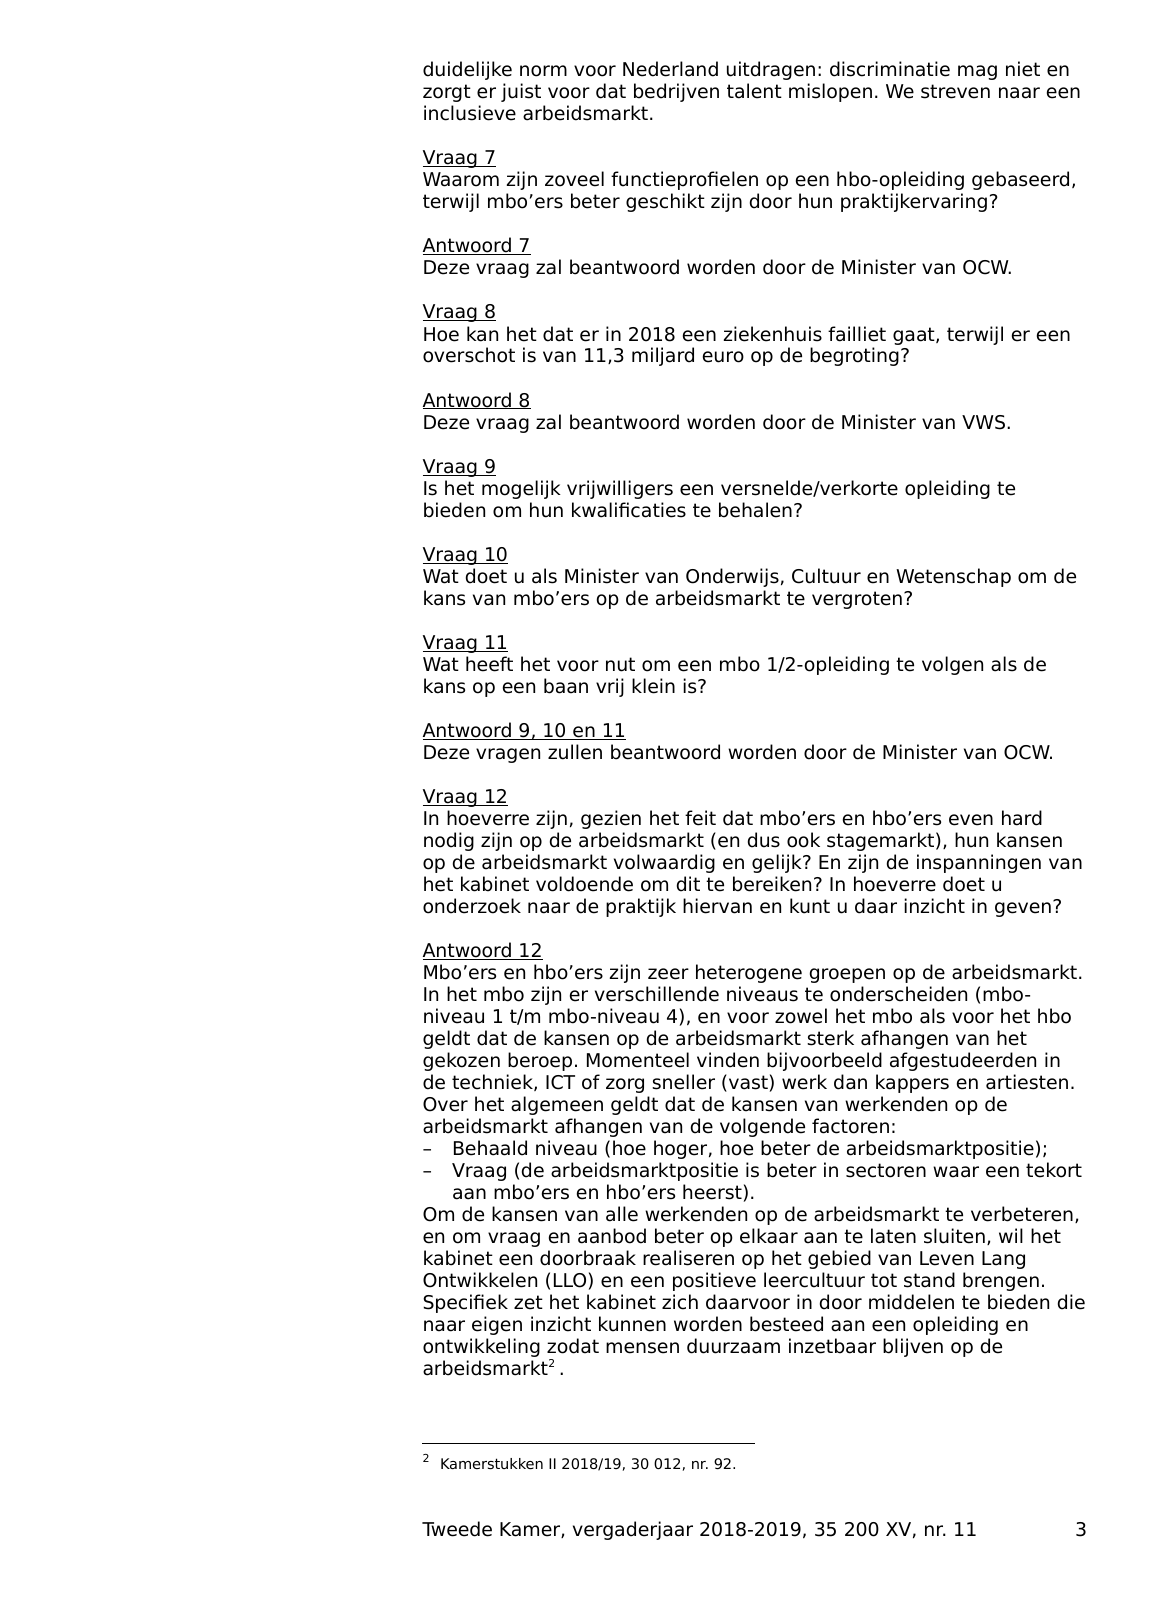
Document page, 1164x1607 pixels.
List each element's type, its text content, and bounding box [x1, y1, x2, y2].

text – Vraag (de arbeidsmarktpositie is beter in sectoren waar een tekort aan mbo’ers en hbo’ers heerst). [422, 1160, 1087, 1204]
text In hoeverre zijn, gezien het feit dat mbo’ers en hbo’ers even hard nodig zijn op de arbeidsmarkt (en dus ook stagemarkt), hun kansen op de arbeidsmarkt volwaardig en gelijk? En zijn de inspanningen van het kabinet voldoende om dit te bereiken? In hoeverre doet u onderzoek naar de praktijk hiervan en kunt u daar inzicht in geven? [422, 808, 1087, 918]
text Vraag 7 [422, 147, 1087, 169]
text Over het algemeen geldt dat de kansen van werkenden op de arbeidsmarkt afhangen van de volgende factoren: [422, 1094, 1087, 1138]
text Antwoord 7 [422, 235, 1087, 257]
text – Behaald niveau (hoe hoger, hoe beter de arbeidsmarktpositie); [422, 1138, 1087, 1160]
text Is het mogelijk vrijwilligers een versnelde/verkorte opleiding te bieden om hun kwalificaties te behalen? [422, 478, 1087, 522]
text Kamerstukken II 2018/19, 30 012, nr. 92. [422, 1452, 1087, 1474]
text Deze vraag zal beantwoord worden door de Minister van OCW. [422, 257, 1087, 279]
text Vraag 10 [422, 544, 1087, 566]
text Vraag 12 [422, 786, 1087, 808]
text Antwoord 8 [422, 389, 1087, 412]
text Vraag 11 [422, 632, 1087, 654]
text Om de kansen van alle werkenden op de arbeidsmarkt te verbeteren, en om vraag en aanbod beter op elkaar aan te laten sluiten, wil het kabinet een doorbraak realiseren op het gebied van Leven Lang Ontwikkelen (LLO) en een positieve leercultuur tot stand brengen. Specifiek zet het kabinet zich daarvoor in door middelen te bieden die naar eigen inzicht kunnen worden besteed aan een opleiding en ontwikkeling zodat mensen duurzaam inzetbaar blijven op de arbeidsmarkt. [422, 1204, 1087, 1380]
text Wat doet u als Minister van Onderwijs, Cultuur en Wetenschap om de kans van mbo’ers op de arbeidsmarkt te vergroten? [422, 566, 1087, 610]
text Hoe kan het dat er in 2018 een ziekenhuis failliet gaat, terwijl er een overschot is van 11,3 miljard euro op de begroting? [422, 323, 1087, 367]
text Vraag 9 [422, 456, 1087, 478]
text Waarom zijn zoveel functieprofielen op een hbo-opleiding gebaseerd, terwijl mbo’ers beter geschikt zijn door hun praktijkervaring? [422, 169, 1087, 213]
text Vraag 8 [422, 301, 1087, 323]
text Wat heeft het voor nut om een mbo 1/2-opleiding te volgen als de kans op een baan vrij klein is? [422, 654, 1087, 698]
text Deze vraag zal beantwoord worden door de Minister van VWS. [422, 412, 1087, 433]
text Mbo’ers en hbo’ers zijn zeer heterogene groepen op de arbeidsmarkt. In het mbo zijn er verschillende niveaus te onderscheiden (mbo-niveau 1 t/m mbo-niveau 4), en voor zowel het mbo als voor het hbo geldt dat de kansen op de arbeidsmarkt sterk afhangen van het gekozen beroep. Momenteel vinden bijvoorbeeld afgestudeerden in de techniek, ICT of zorg sneller (vast) werk dan kappers en artiesten. [422, 962, 1087, 1094]
text duidelijke norm voor Nederland uitdragen: discriminatie mag niet en zorgt er juist voor dat bedrijven talent mislopen. We streven naar een inclusieve arbeidsmarkt. [422, 59, 1087, 125]
text Deze vragen zullen beantwoord worden door de Minister van OCW. [422, 742, 1087, 764]
text Antwoord 12 [422, 940, 1087, 962]
text Antwoord 9, 10 en 11 [422, 720, 1087, 742]
